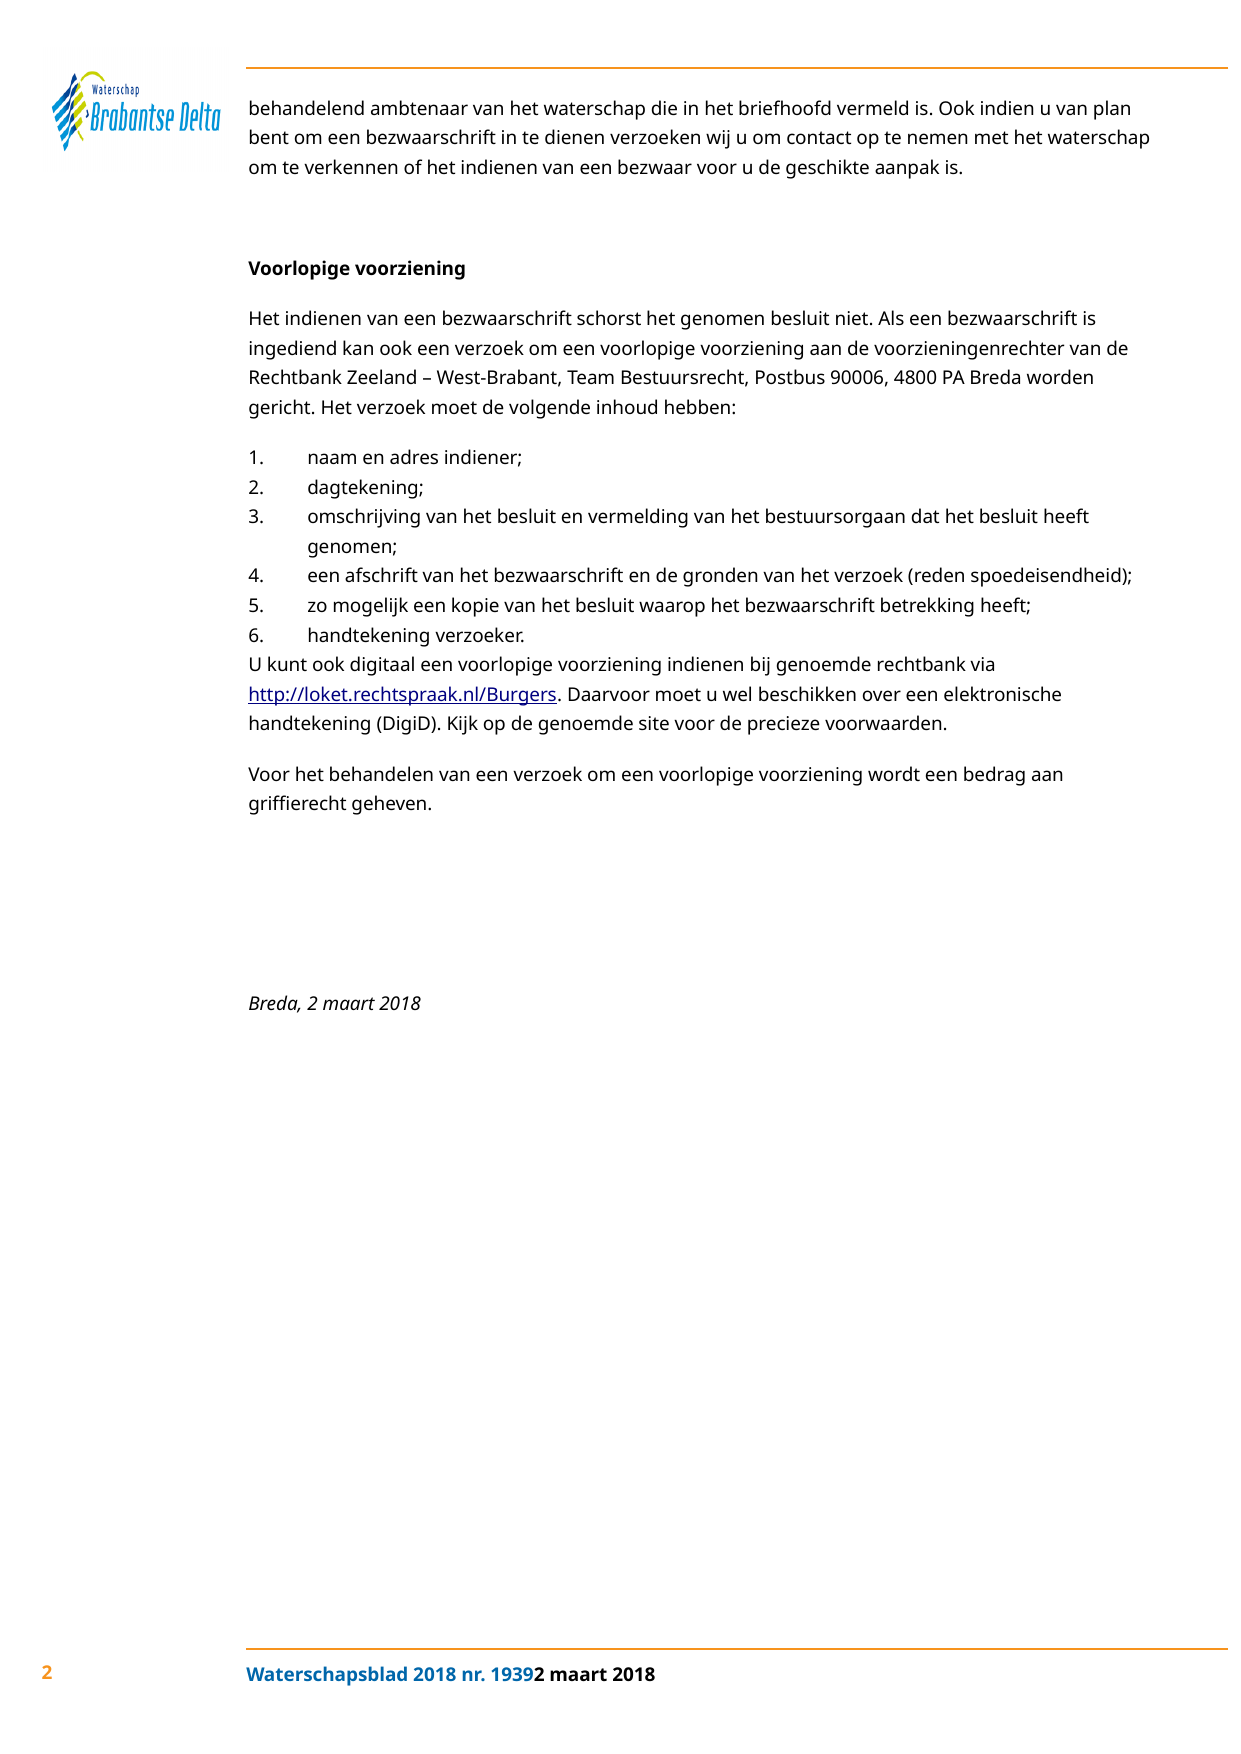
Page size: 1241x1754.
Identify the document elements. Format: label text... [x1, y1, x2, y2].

text Breda, 2 maart 2018 [248, 990, 1152, 1015]
text Voor het behandelen van een verzoek om een voorlopige voorziening wordt een bedrag aan griffierecht geheven. [248, 761, 1152, 816]
text behandelend ambtenaar van het waterschap die in het briefhoofd vermeld is. Ook indien u van plan bent om een bezwaarschrift in te dienen verzoeken wij u om contact op te nemen met het waterschap om te verkennen of het indienen van een bezwaar voor u de geschikte aanpak is. [248, 95, 1152, 180]
text Voorlopige voorziening [248, 255, 1152, 281]
picture [41, 47, 231, 172]
list omschrijving van het besluit en vermelding van het bestuursorgaan dat het besluit heeft genomen; [248, 503, 1152, 559]
text U kunt ook digitaal een voorlopige voorziening indienen bij genoemde rechtbank via http://loket.rechtspraak.nl/Burgers. Daarvoor moet u wel beschikken over een elektronische handtekening (DigiD). Kijk op de genoemde site voor de precieze voorwaarden. [248, 651, 1152, 736]
list dagtekening; [248, 474, 1152, 500]
list zo mogelijk een kopie van het besluit waarop het bezwaarschrift betrekking heeft; [248, 592, 1152, 618]
list naam en adres indiener; [248, 444, 1152, 470]
text Het indienen van een bezwaarschrift schorst het genomen besluit niet. Als een bezwaarschrift is ingediend kan ook een verzoek om een voorlopige voorziening aan de voorzieningenrechter van de Rechtbank Zeeland – West-Brabant, Team Bestuursrecht, Postbus 90006, 4800 PA Breda worden gericht. Het verzoek moet de volgende inhoud hebben: [248, 305, 1152, 420]
list een afschrift van het bezwaarschrift en de gronden van het verzoek (reden spoedeisendheid); [248, 563, 1152, 588]
list handtekening verzoeker. [248, 622, 1152, 648]
